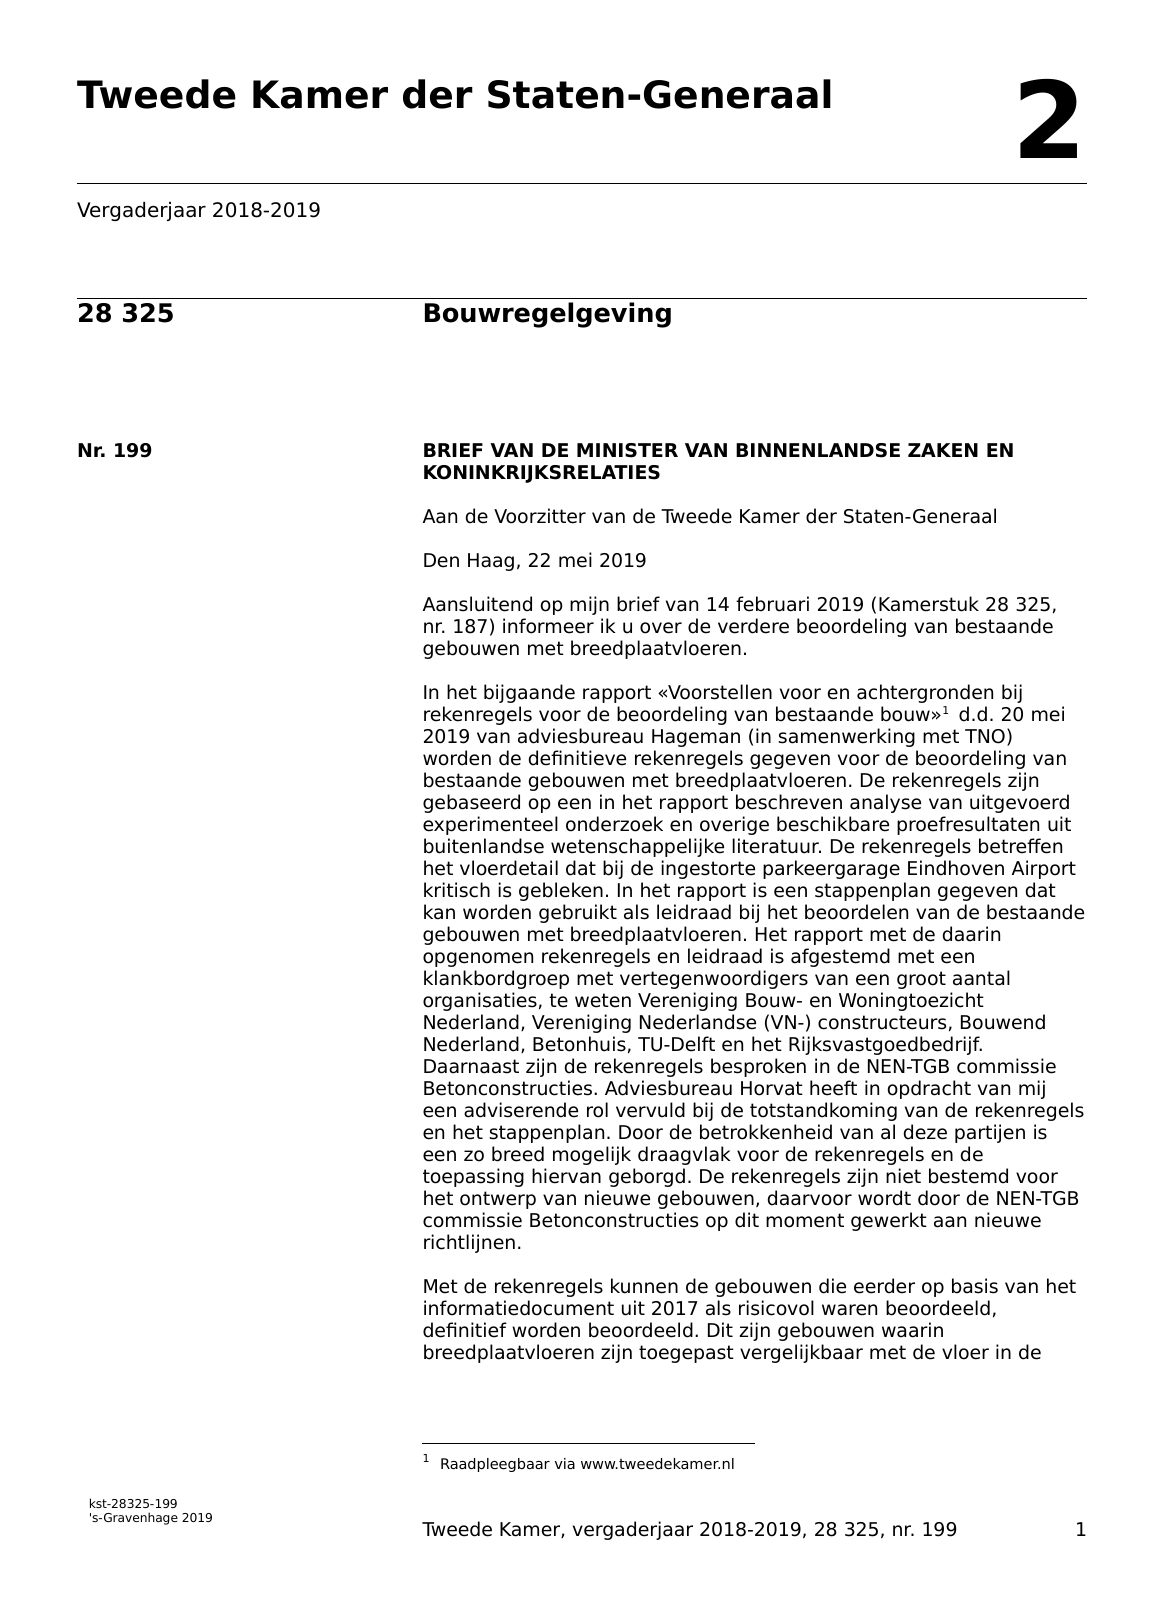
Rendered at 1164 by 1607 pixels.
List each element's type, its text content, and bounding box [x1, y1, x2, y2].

table_cell Vergaderjaar 2018-2019 [77, 184, 1087, 298]
subtitle 28 325 Bouwregelgeving [77, 299, 1087, 329]
text Den Haag, 22 mei 2019 [422, 550, 1087, 572]
text Aan de Voorzitter van de Tweede Kamer der Staten-Generaal [422, 506, 1087, 528]
text Met de rekenregels kunnen de gebouwen die eerder op basis van het informatiedocument uit 2017 als risicovol waren beoordeeld, definitief worden beoordeeld. Dit zijn gebouwen waarin breedplaatvloeren zijn toegepast vergelijkbaar met de vloer in de [422, 1276, 1087, 1364]
text Raadpleegbaar via www.tweedekamer.nl [422, 1452, 1087, 1474]
text 's-Gravenhage 2019 [88, 1511, 323, 1525]
subtitle Nr. 199 BRIEF VAN DE MINISTER VAN BINNENLANDSE ZAKEN EN KONINKRIJKSRELATIES [77, 440, 1087, 484]
table_header Tweede Kamer der Staten-Generaal [77, 59, 886, 183]
text In het bijgaande rapport «Voorstellen voor en achtergronden bij rekenregels voor de beoordeling van bestaande bouw» d.d. 20 mei 2019 van adviesbureau Hageman (in samenwerking met TNO) worden de definitieve rekenregels gegeven voor de beoordeling van bestaande gebouwen met breedplaatvloeren. De rekenregels zijn gebaseerd op een in het rapport beschreven analyse van uitgevoerd experimenteel onderzoek en overige beschikbare proefresultaten uit buitenlandse wetenschappelijke literatuur. De rekenregels betreffen het vloerdetail dat bij de ingestorte parkeergarage Eindhoven Airport kritisch is gebleken. In het rapport is een stappenplan gegeven dat kan worden gebruikt als leidraad bij het beoordelen van de bestaande gebouwen met breedplaatvloeren. Het rapport met de daarin opgenomen rekenregels en leidraad is afgestemd met een klankbordgroep met vertegenwoordigers van een groot aantal organisaties, te weten Vereniging Bouw- en Woningtoezicht Nederland, Vereniging Nederlandse (VN-) constructeurs, Bouwend Nederland, Betonhuis, TU-Delft en het Rijksvastgoedbedrijf. Daarnaast zijn de rekenregels besproken in de NEN-TGB commissie Betonconstructies. Adviesbureau Horvat heeft in opdracht van mij een adviserende rol vervuld bij de totstandkoming van de rekenregels en het stappenplan. Door de betrokkenheid van al deze partijen is een zo breed mogelijk draagvlak voor de rekenregels en de toepassing hiervan geborgd. De rekenregels zijn niet bestemd voor het ontwerp van nieuwe gebouwen, daarvoor wordt door de NEN-TGB commissie Betonconstructies op dit moment gewerkt aan nieuwe richtlijnen. [422, 682, 1087, 1254]
table_header 2 [886, 59, 1087, 183]
text Aansluitend op mijn brief van 14 februari 2019 (Kamerstuk 28 325, nr. 187) informeer ik u over de verdere beoordeling van bestaande gebouwen met breedplaatvloeren. [422, 594, 1087, 660]
text kst-28325-199 [88, 1497, 323, 1511]
